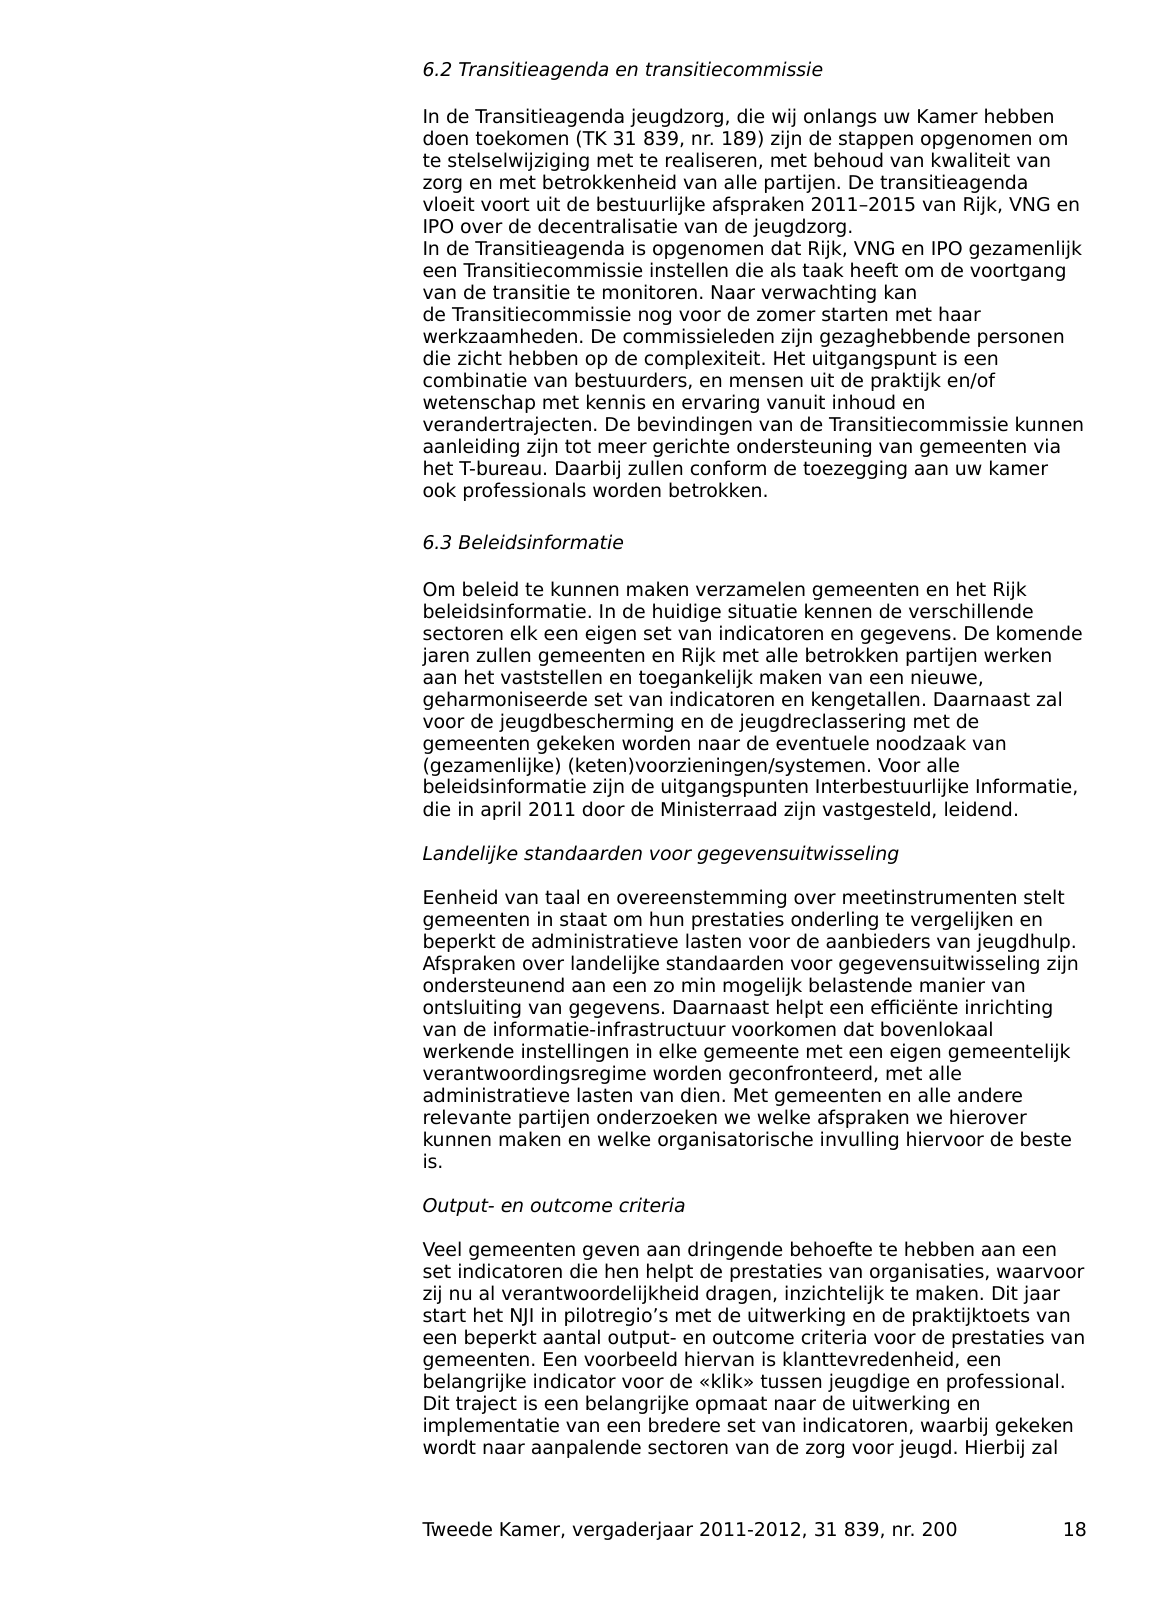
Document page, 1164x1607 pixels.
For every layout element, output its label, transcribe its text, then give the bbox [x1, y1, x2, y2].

text de Transitiecommissie nog voor de zomer starten met haar werkzaamheden. De commissieleden zijn gezaghebbende personen die zicht hebben op de complexiteit. Het uitgangspunt is een combinatie van bestuurders, en mensen uit de praktijk en/of wetenschap met kennis en ervaring vanuit inhoud en verandertrajecten. De bevindingen van de Transitiecommissie kunnen aanleiding zijn tot meer gerichte ondersteuning van gemeenten via het T-bureau. Daarbij zullen conform de toezegging aan uw kamer ook professionals worden betrokken. [422, 304, 1087, 502]
subtitle 6.2 Transitieagenda en transitiecommissie [422, 59, 1087, 81]
subtitle 6.3 Beleidsinformatie [422, 532, 1087, 554]
text In de Transitieagenda is opgenomen dat Rijk, VNG en IPO gezamenlijk een Transitiecommissie instellen die als taak heeft om de voortgang van de transitie te monitoren. Naar verwachting kan [422, 238, 1087, 304]
text Eenheid van taal en overeenstemming over meetinstrumenten stelt gemeenten in staat om hun prestaties onderling te vergelijken en beperkt de administratieve lasten voor de aanbieders van jeugdhulp. Afspraken over landelijke standaarden voor gegevensuitwisseling zijn ondersteunend aan een zo min mogelijk belastende manier van ontsluiting van gegevens. Daarnaast helpt een efficiënte inrichting van de informatie-infrastructuur voorkomen dat bovenlokaal werkende instellingen in elke gemeente met een eigen gemeentelijk verantwoordingsregime worden geconfronteerd, met alle administratieve lasten van dien. Met gemeenten en alle andere relevante partijen onderzoeken we welke afspraken we hierover kunnen maken en welke organisatorische invulling hiervoor de beste is. [422, 887, 1087, 1172]
text Om beleid te kunnen maken verzamelen gemeenten en het Rijk beleidsinformatie. In de huidige situatie kennen de verschillende sectoren elk een eigen set van indicatoren en gegevens. De komende jaren zullen gemeenten en Rijk met alle betrokken partijen werken aan het vaststellen en toegankelijk maken van een nieuwe, geharmoniseerde set van indicatoren en kengetallen. Daarnaast zal voor de jeugdbescherming en de jeugdreclassering met de gemeenten gekeken worden naar de eventuele noodzaak van (gezamenlijke) (keten)voorzieningen/systemen. Voor alle beleidsinformatie zijn de uitgangspunten Interbestuurlijke Informatie, die in april 2011 door de Ministerraad zijn vastgesteld, leidend. [422, 579, 1087, 820]
text Veel gemeenten geven aan dringende behoefte te hebben aan een set indicatoren die hen helpt de prestaties van organisaties, waarvoor zij nu al verantwoordelijkheid dragen, inzichtelijk te maken. Dit jaar start het NJI in pilotregio’s met de uitwerking en de praktijktoets van een beperkt aantal output- en outcome criteria voor de prestaties van gemeenten. Een voorbeeld hiervan is klanttevredenheid, een belangrijke indicator voor de «klik» tussen jeugdige en professional. Dit traject is een belangrijke opmaat naar de uitwerking en implementatie van een bredere set van indicatoren, waarbij gekeken wordt naar aanpalende sectoren van de zorg voor jeugd. Hierbij zal [422, 1239, 1087, 1459]
text In de Transitieagenda jeugdzorg, die wij onlangs uw Kamer hebben doen toekomen (TK 31 839, nr. 189) zijn de stappen opgenomen om te stelselwijziging met te realiseren, met behoud van kwaliteit van zorg en met betrokkenheid van alle partijen. De transitieagenda vloeit voort uit de bestuurlijke afspraken 2011–2015 van Rijk, VNG en IPO over de decentralisatie van de jeugdzorg. [422, 106, 1087, 238]
subtitle Landelijke standaarden voor gegevensuitwisseling [422, 843, 1087, 864]
subtitle Output- en outcome criteria [422, 1195, 1087, 1217]
